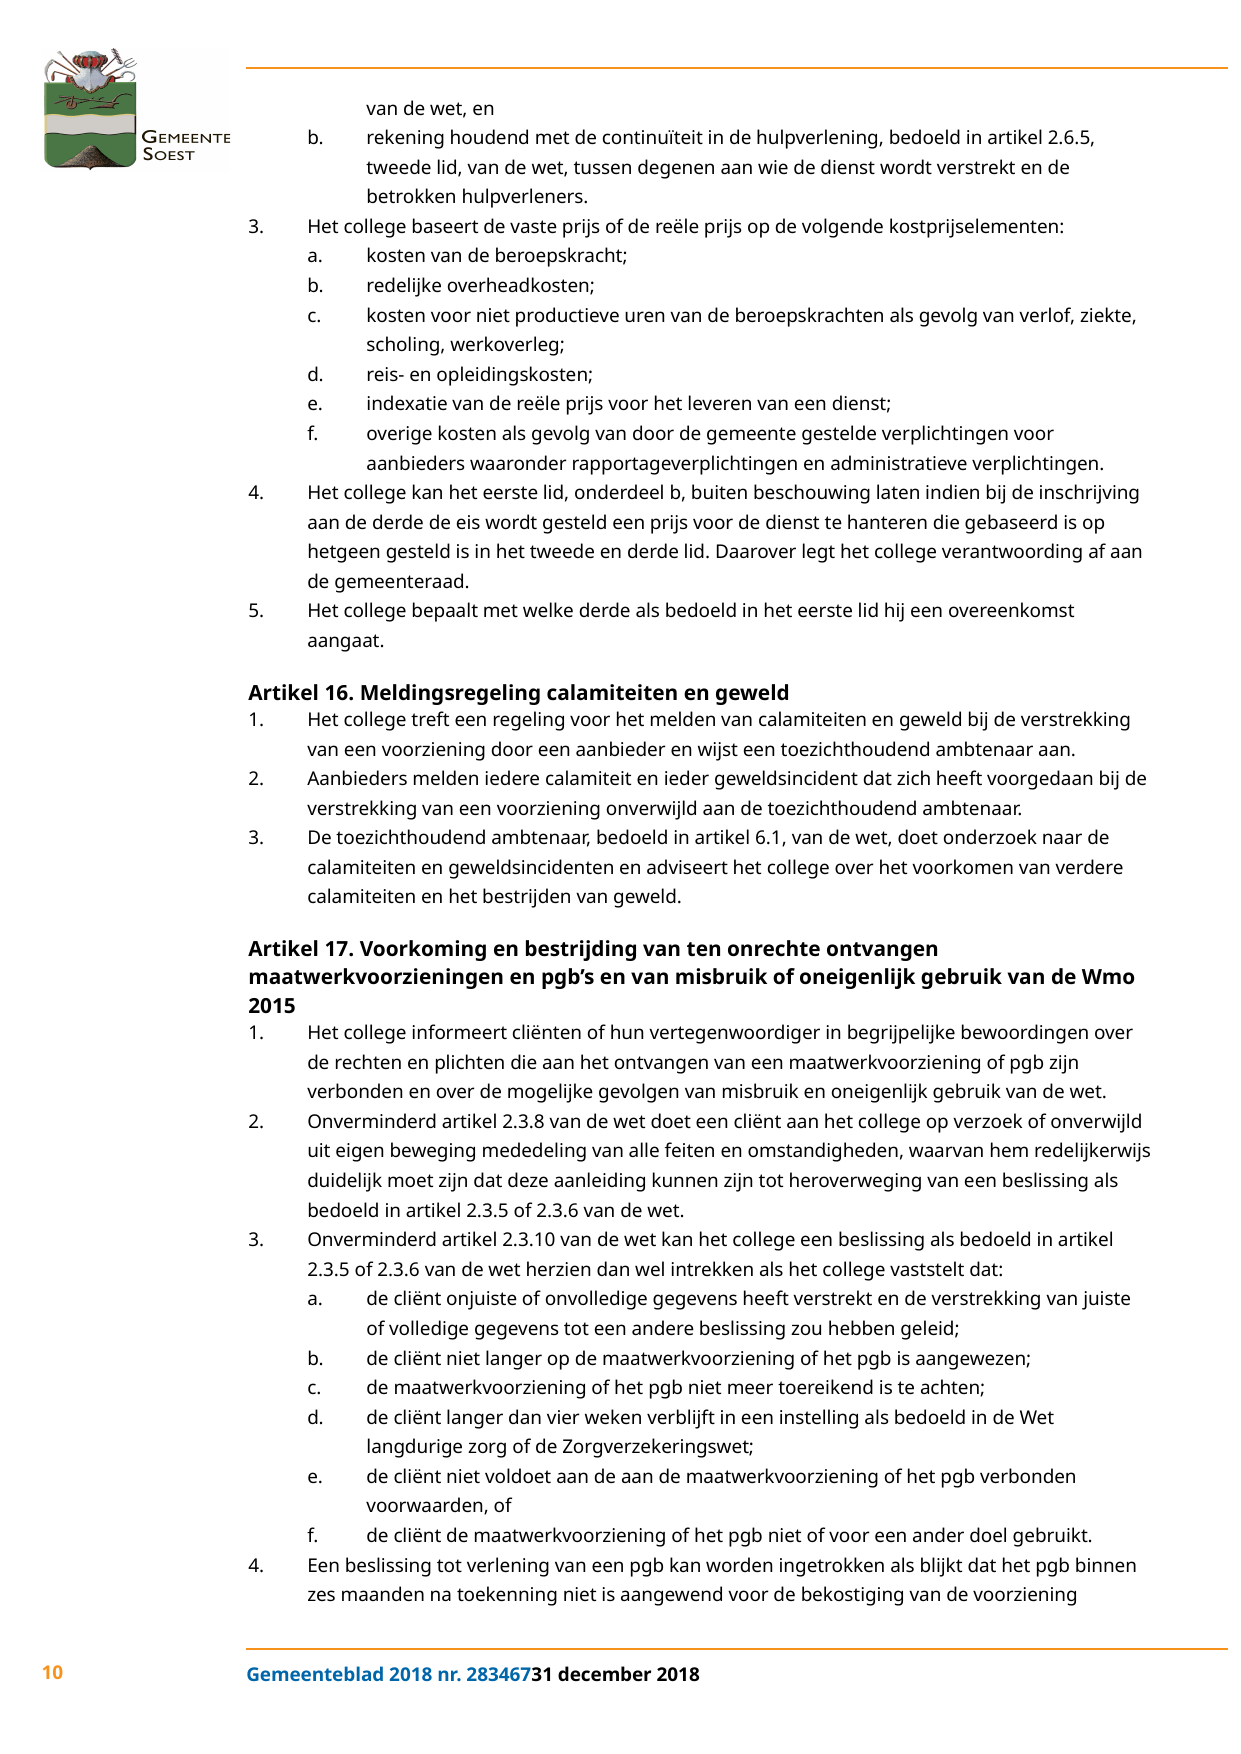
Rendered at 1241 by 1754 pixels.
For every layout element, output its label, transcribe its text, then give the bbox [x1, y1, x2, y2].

list reis- en opleidingskosten; [307, 361, 1152, 387]
list redelijke overheadkosten; [307, 272, 1152, 298]
list Een beslissing tot verlening van een pgb kan worden ingetrokken als blijkt dat het pgb binnen zes maanden na toekenning niet is aangewend voor de bekostiging van de voorziening [248, 1552, 1152, 1607]
list Het college informeert cliënten of hun vertegenwoordiger in begrijpelijke bewoordingen over de rechten en plichten die aan het ontvangen van een maatwerkvoorziening of pgb zijn verbonden en over de mogelijke gevolgen van misbruik en oneigenlijk gebruik van de wet. [248, 1019, 1152, 1104]
list rekening houdend met de continuïteit in de hulpverlening, bedoeld in artikel 2.6.5, tweede lid, van de wet, tussen degenen aan wie de dienst wordt verstrekt en de betrokken hulpverleners. [307, 124, 1152, 209]
picture [41, 47, 231, 172]
list overige kosten als gevolg van door de gemeente gestelde verplichtingen voor aanbieders waaronder rapportageverplichtingen en administratieve verplichtingen. [307, 420, 1152, 476]
list de maatwerkvoorziening of het pgb niet meer toereikend is te achten; [307, 1374, 1152, 1400]
list Het college kan het eerste lid, onderdeel b, buiten beschouwing laten indien bij de inschrijving aan de derde de eis wordt gesteld een prijs voor de dienst te hanteren die gebaseerd is op hetgeen gesteld is in het tweede en derde lid. Daarover legt het college verantwoording af aan de gemeenteraad. [248, 479, 1152, 594]
list Het college bepaalt met welke derde als bedoeld in het eerste lid hij een overeenkomst aangaat. [248, 598, 1152, 653]
list de cliënt langer dan vier weken verblijft in een instelling als bedoeld in de Wet langdurige zorg of de Zorgverzekeringswet; [307, 1404, 1152, 1459]
list indexatie van de reële prijs voor het leveren van een dienst; [307, 391, 1152, 416]
list de cliënt niet langer op de maatwerkvoorziening of het pgb is aangewezen; [307, 1345, 1152, 1371]
list Het college baseert de vaste prijs of de reële prijs op de volgende kostprijselementen: [248, 213, 1152, 239]
list Het college treft een regeling voor het melden van calamiteiten en geweld bij de verstrekking van een voorziening door een aanbieder en wijst een toezichthoudend ambtenaar aan. [248, 706, 1152, 761]
text Artikel 17. Voorkoming en bestrijding van ten onrechte ontvangen maatwerkvoorzieningen en pgb’s en van misbruik of oneigenlijk gebruik van de Wmo 2015 [248, 934, 1152, 1019]
list van de wet, en [307, 95, 1152, 121]
list Onverminderd artikel 2.3.8 van de wet doet een cliënt aan het college op verzoek of onverwijld uit eigen beweging mededeling van alle feiten en omstandigheden, waarvan hem redelijkerwijs duidelijk moet zijn dat deze aanleiding kunnen zijn tot heroverweging van een beslissing als bedoeld in artikel 2.3.5 of 2.3.6 van de wet. [248, 1108, 1152, 1223]
list de cliënt onjuiste of onvolledige gegevens heeft verstrekt en de verstrekking van juiste of volledige gegevens tot een andere beslissing zou hebben geleid; [307, 1286, 1152, 1341]
list kosten voor niet productieve uren van de beroepskrachten als gevolg van verlof, ziekte, scholing, werkoverleg; [307, 302, 1152, 357]
list de cliënt niet voldoet aan de aan de maatwerkvoorziening of het pgb verbonden voorwaarden, of [307, 1463, 1152, 1518]
list De toezichthoudend ambtenaar, bedoeld in artikel 6.1, van de wet, doet onderzoek naar de calamiteiten en geweldsincidenten en adviseert het college over het voorkomen van verdere calamiteiten en het bestrijden van geweld. [248, 824, 1152, 909]
list de cliënt de maatwerkvoorziening of het pgb niet of voor een ander doel gebruikt. [307, 1522, 1152, 1548]
list kosten van de beroepskracht; [307, 243, 1152, 268]
list Aanbieders melden iedere calamiteit en ieder geweldsincident dat zich heeft voorgedaan bij de verstrekking van een voorziening onverwijld aan de toezichthoudend ambtenaar. [248, 765, 1152, 821]
text Artikel 16. Meldingsregeling calamiteiten en geweld [248, 678, 1152, 706]
list Onverminderd artikel 2.3.10 van de wet kan het college een beslissing als bedoeld in artikel 2.3.5 of 2.3.6 van de wet herzien dan wel intrekken als het college vaststelt dat: [248, 1226, 1152, 1282]
